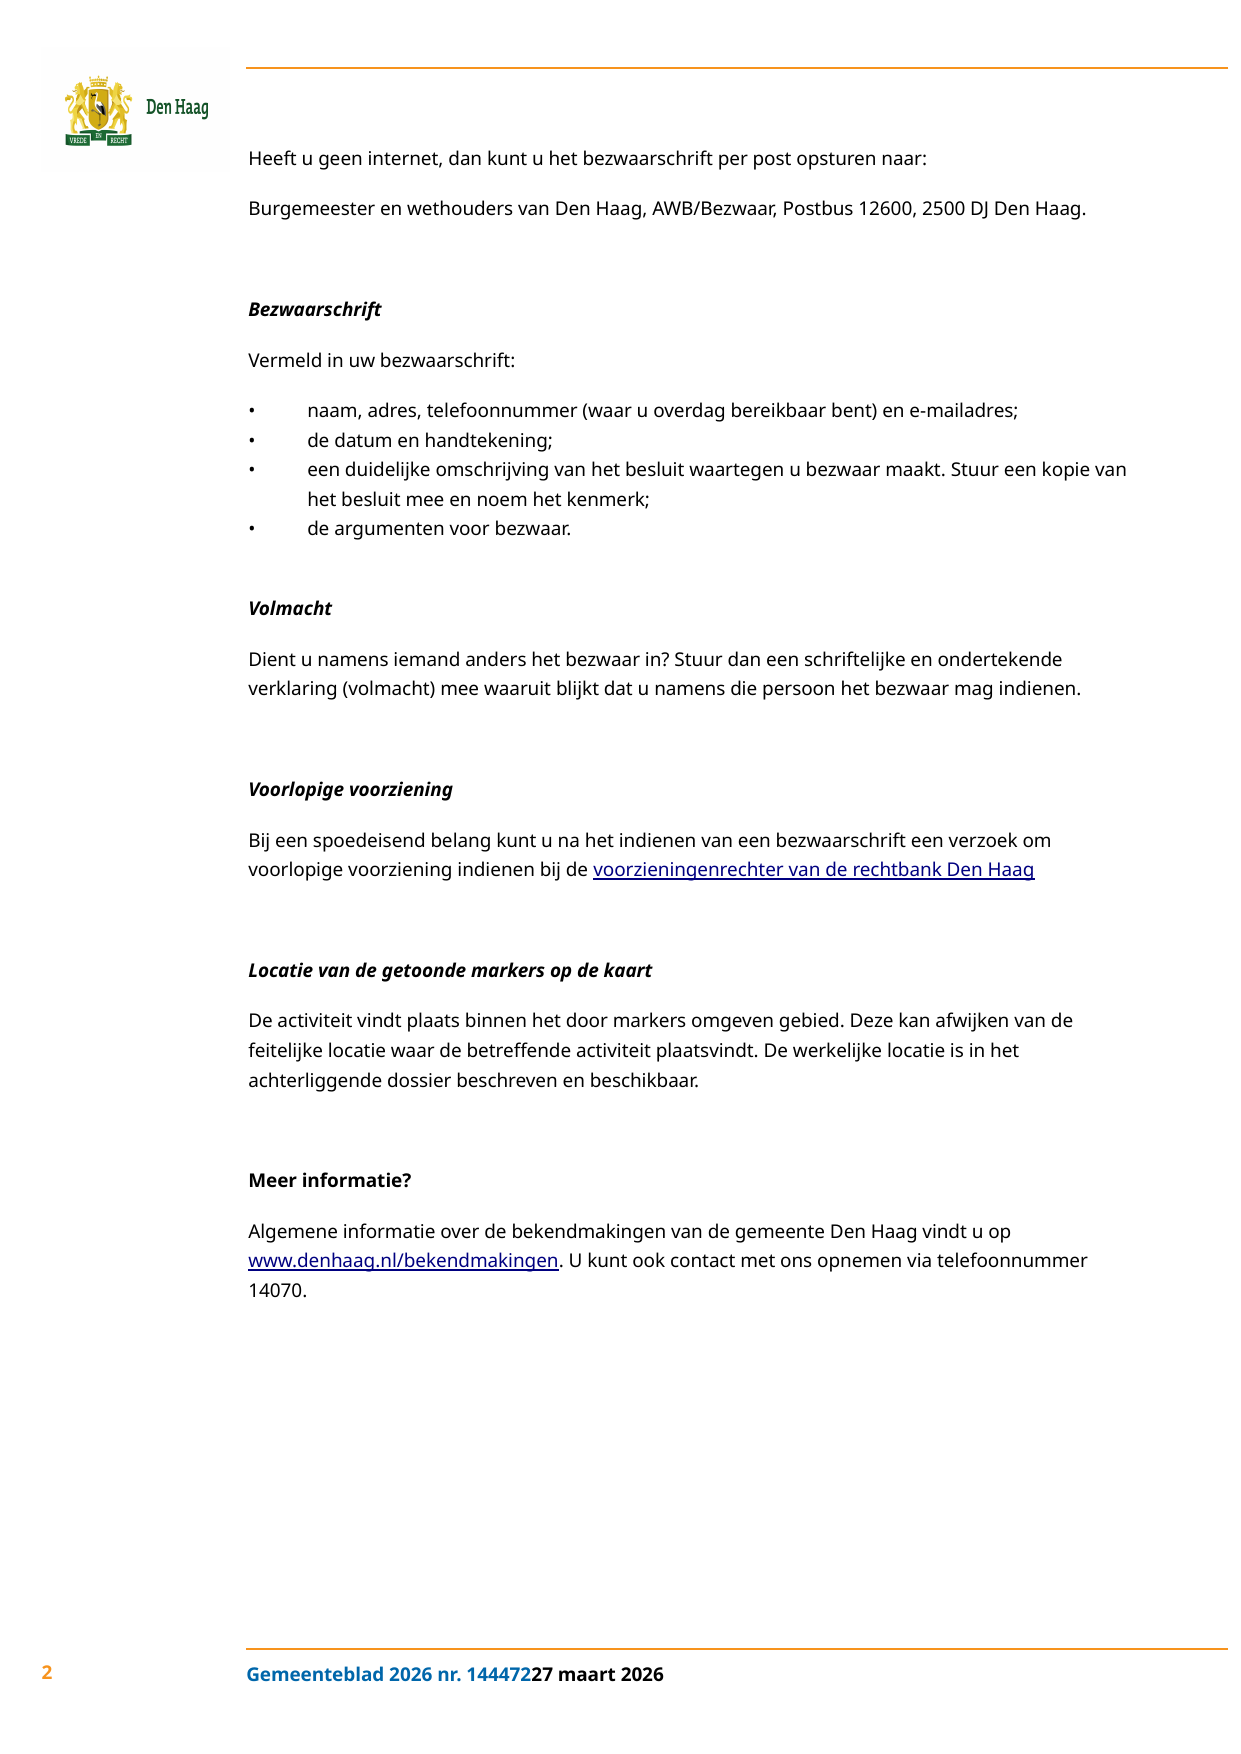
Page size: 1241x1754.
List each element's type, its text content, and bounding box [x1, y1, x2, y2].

text Volmacht [248, 596, 1152, 621]
text Locatie van de getoonde markers op de kaart [248, 957, 1152, 983]
text Vermeld in uw bezwaarschrift: [248, 347, 1152, 373]
picture [41, 47, 231, 172]
list de argumenten voor bezwaar. [248, 516, 1152, 541]
list naam, adres, telefoonnummer (waar u overdag bereikbaar bent) en e-mailadres; [248, 397, 1152, 423]
text Bezwaarschrift [248, 296, 1152, 322]
list een duidelijke omschrijving van het besluit waartegen u bezwaar maakt. Stuur een kopie van het besluit mee en noem het kenmerk; [248, 456, 1152, 512]
text Heeft u geen internet, dan kunt u het bezwaarschrift per post opsturen naar: [248, 145, 1152, 171]
text Voorlopige voorziening [248, 776, 1152, 802]
text Dient u namens iemand anders het bezwaar in? Stuur dan een schriftelijke en ondertekende verklaring (volmacht) mee waaruit blijkt dat u namens die persoon het bezwaar mag indienen. [248, 646, 1152, 701]
text Meer informatie? [248, 1168, 1152, 1193]
text Burgemeester en wethouders van Den Haag, AWB/Bezwaar, Postbus 12600, 2500 DJ Den Haag. [248, 196, 1152, 221]
text Bij een spoedeisend belang kunt u na het indienen van een bezwaarschrift een verzoek om voorlopige voorziening indienen bij de voorzieningenrechter van de rechtbank Den Haag [248, 827, 1152, 882]
text Algemene informatie over de bekendmakingen van de gemeente Den Haag vindt u op www.denhaag.nl/bekendmakingen. U kunt ook contact met ons opnemen via telefoonnummer 14070. [248, 1218, 1152, 1303]
list de datum en handtekening; [248, 427, 1152, 453]
text De activiteit vindt plaats binnen het door markers omgeven gebied. Deze kan afwijken van de feitelijke locatie waar de betreffende activiteit plaatsvindt. De werkelijke locatie is in het achterliggende dossier beschreven en beschikbaar. [248, 1008, 1152, 1093]
